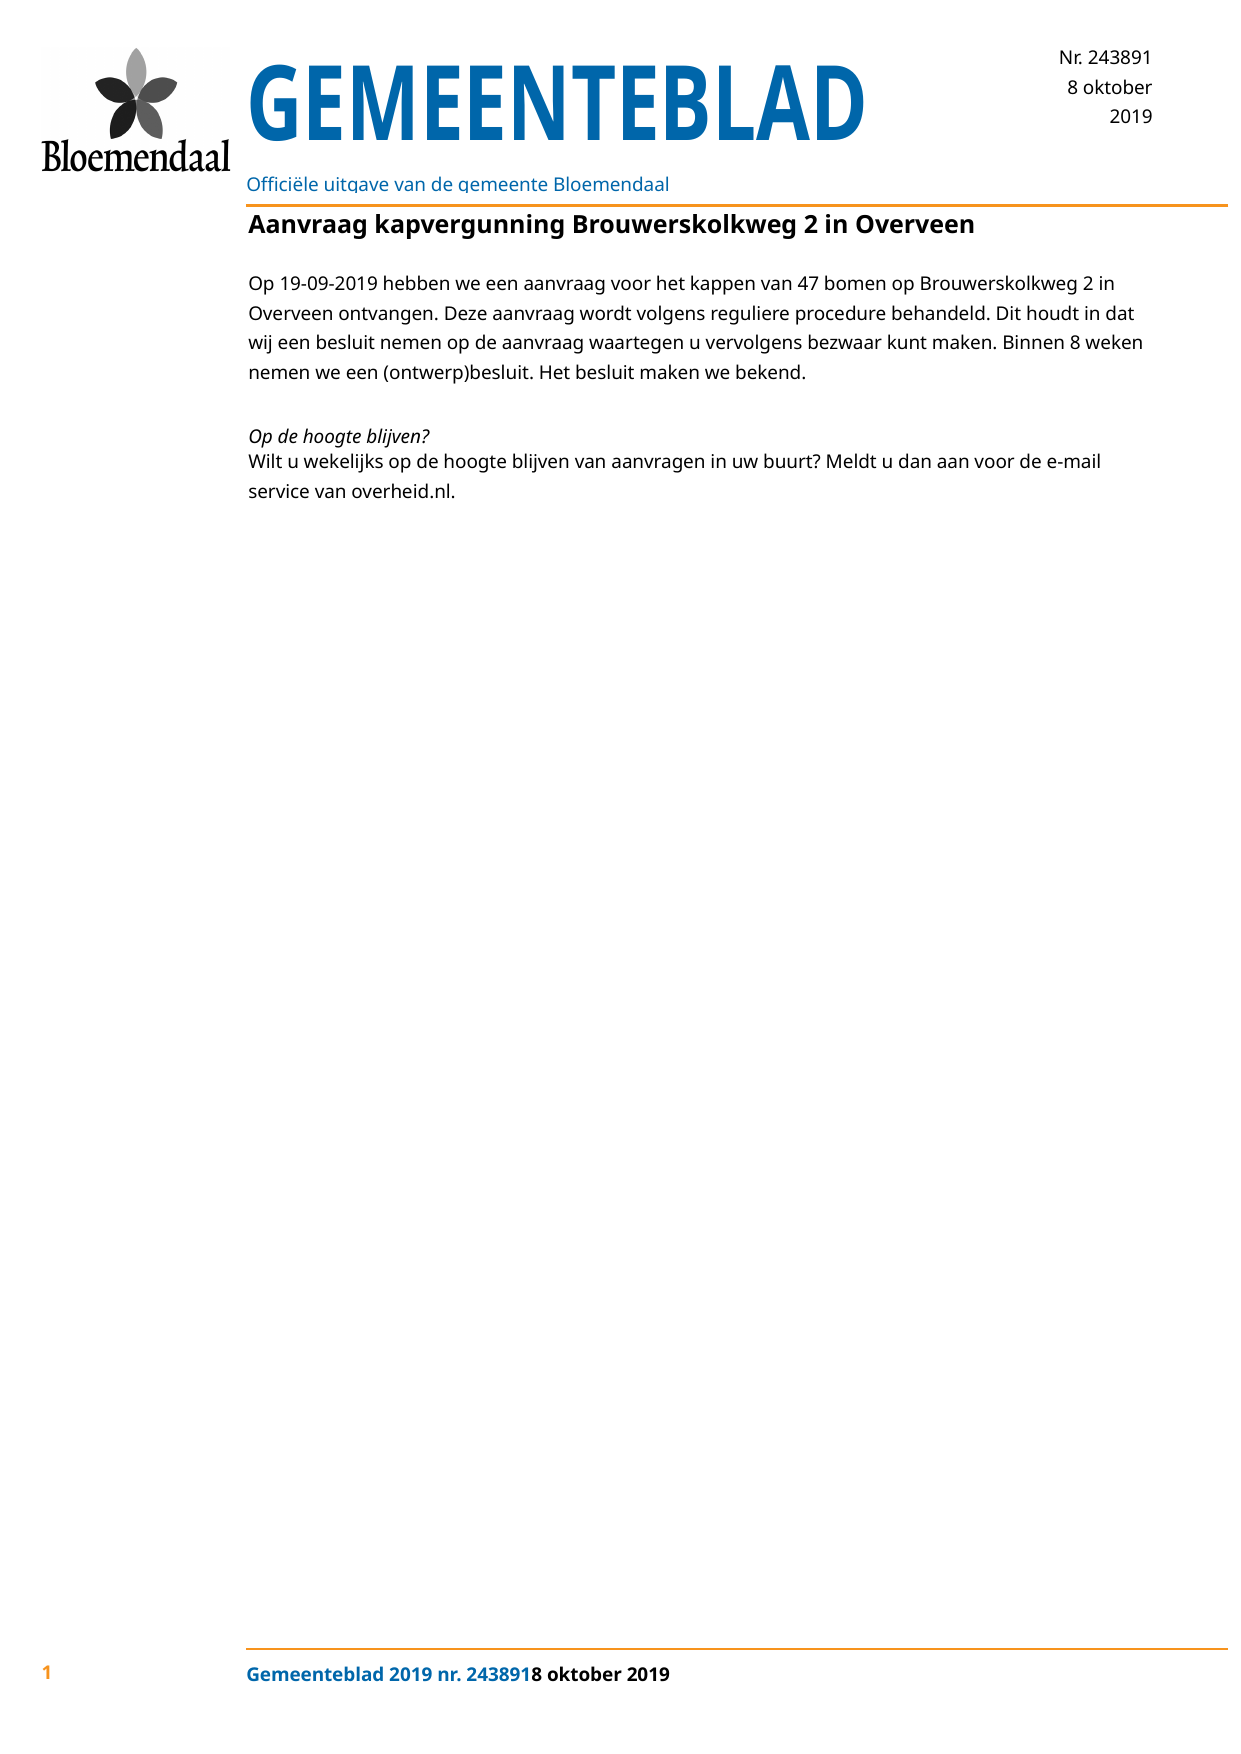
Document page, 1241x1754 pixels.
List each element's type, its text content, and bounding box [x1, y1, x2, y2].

picture [41, 47, 231, 172]
text Op de hoogte blijven? [248, 423, 1152, 449]
text Aanvraag kapvergunning Brouwerskolkweg 2 in Overveen [248, 207, 1152, 241]
text Op 19-09-2019 hebben we een aanvraag voor het kappen van 47 bomen op Brouwerskolkweg 2 in Overveen ontvangen. Deze aanvraag wordt volgens reguliere procedure behandeld. Dit houdt in dat wij een besluit nemen op de aanvraag waartegen u vervolgens bezwaar kunt maken. Binnen 8 weken nemen we een (ontwerp)besluit. Het besluit maken we bekend. [248, 270, 1152, 385]
text Wilt u wekelijks op de hoogte blijven van aanvragen in uw buurt? Meldt u dan aan voor de e-mail service van overheid.nl. [248, 449, 1152, 504]
